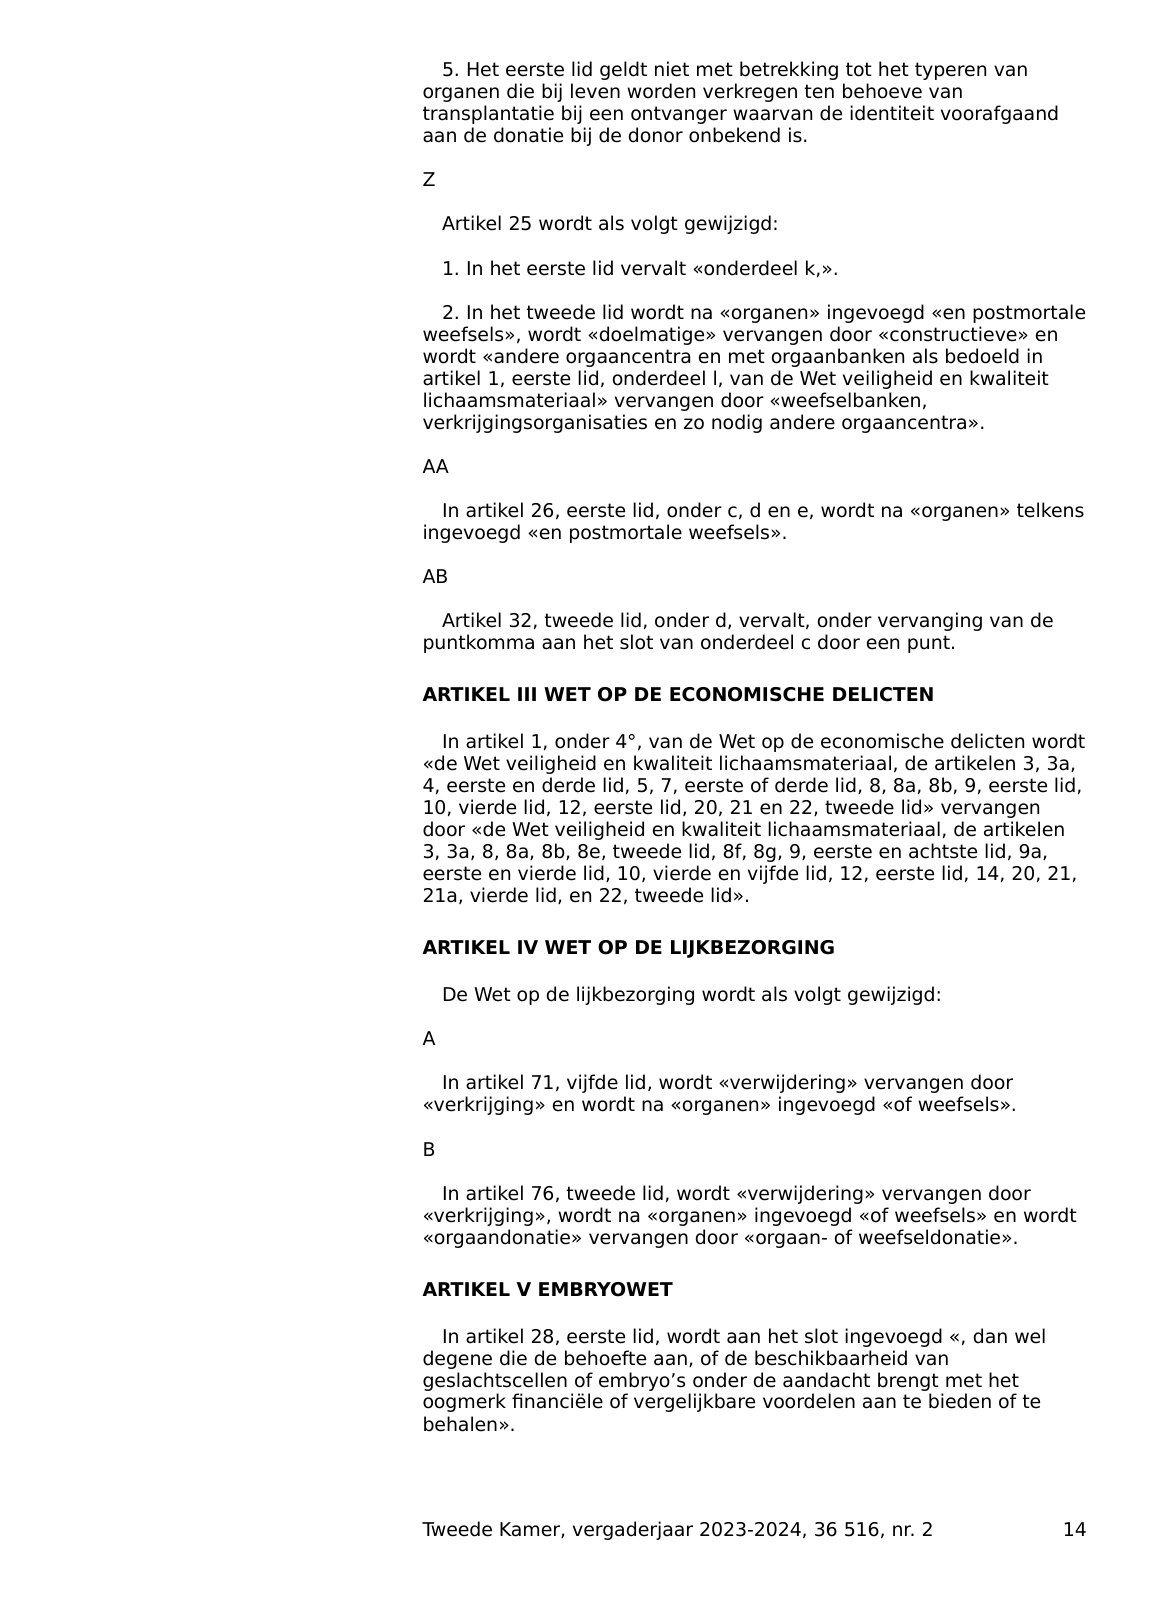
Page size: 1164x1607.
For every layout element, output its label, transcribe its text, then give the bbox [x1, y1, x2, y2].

text In artikel 71, vijfde lid, wordt «verwijdering» vervangen door «verkrijging» en wordt na «organen» ingevoegd «of weefsels». [422, 1072, 1087, 1116]
text In artikel 1, onder 4°, van de Wet op de economische delicten wordt «de Wet veiligheid en kwaliteit lichaamsmateriaal, de artikelen 3, 3a, 4, eerste en derde lid, 5, 7, eerste of derde lid, 8, 8a, 8b, 9, eerste lid, 10, vierde lid, 12, eerste lid, 20, 21 en 22, tweede lid» vervangen door «de Wet veiligheid en kwaliteit lichaamsmateriaal, de artikelen 3, 3a, 8, 8a, 8b, 8e, tweede lid, 8f, 8g, 9, eerste en achtste lid, 9a, eerste en vierde lid, 10, vierde en vijfde lid, 12, eerste lid, 14, 20, 21, 21a, vierde lid, en 22, tweede lid». [422, 731, 1087, 907]
text AA [422, 456, 1087, 478]
text 1. In het eerste lid vervalt «onderdeel k,». [422, 257, 1087, 279]
text 2. In het tweede lid wordt na «organen» ingevoegd «en postmortale weefsels», wordt «doelmatige» vervangen door «constructieve» en wordt «andere orgaancentra en met orgaanbanken als bedoeld in artikel 1, eerste lid, onderdeel l, van de Wet veiligheid en kwaliteit lichaamsmateriaal» vervangen door «weefselbanken, verkrijgingsorganisaties en zo nodig andere orgaancentra». [422, 302, 1087, 433]
text Artikel 25 wordt als volgt gewijzigd: [422, 213, 1087, 235]
text AB [422, 566, 1087, 588]
text Z [422, 169, 1087, 191]
text In artikel 28, eerste lid, wordt aan het slot ingevoegd «, dan wel degene die de behoefte aan, of de beschikbaarheid van geslachtscellen of embryo’s onder de aandacht brengt met het oogmerk financiële of vergelijkbare voordelen aan te bieden of te behalen». [422, 1326, 1087, 1435]
text 5. Het eerste lid geldt niet met betrekking tot het typeren van organen die bij leven worden verkregen ten behoeve van transplantatie bij een ontvanger waarvan de identiteit voorafgaand aan de donatie bij de donor onbekend is. [422, 59, 1087, 147]
text De Wet op de lijkbezorging wordt als volgt gewijzigd: [422, 984, 1087, 1006]
text In artikel 26, eerste lid, onder c, d en e, wordt na «organen» telkens ingevoegd «en postmortale weefsels». [422, 500, 1087, 544]
text B [422, 1138, 1087, 1160]
text Artikel 32, tweede lid, onder d, vervalt, onder vervanging van de puntkomma aan het slot van onderdeel c door een punt. [422, 610, 1087, 654]
text In artikel 76, tweede lid, wordt «verwijdering» vervangen door «verkrijging», wordt na «organen» ingevoegd «of weefsels» en wordt «orgaandonatie» vervangen door «orgaan- of weefseldonatie». [422, 1183, 1087, 1248]
subtitle ARTIKEL V EMBRYOWET [422, 1278, 1087, 1301]
text A [422, 1028, 1087, 1050]
subtitle ARTIKEL IV WET OP DE LIJKBEZORGING [422, 937, 1087, 959]
subtitle ARTIKEL III WET OP DE ECONOMISCHE DELICTEN [422, 684, 1087, 706]
